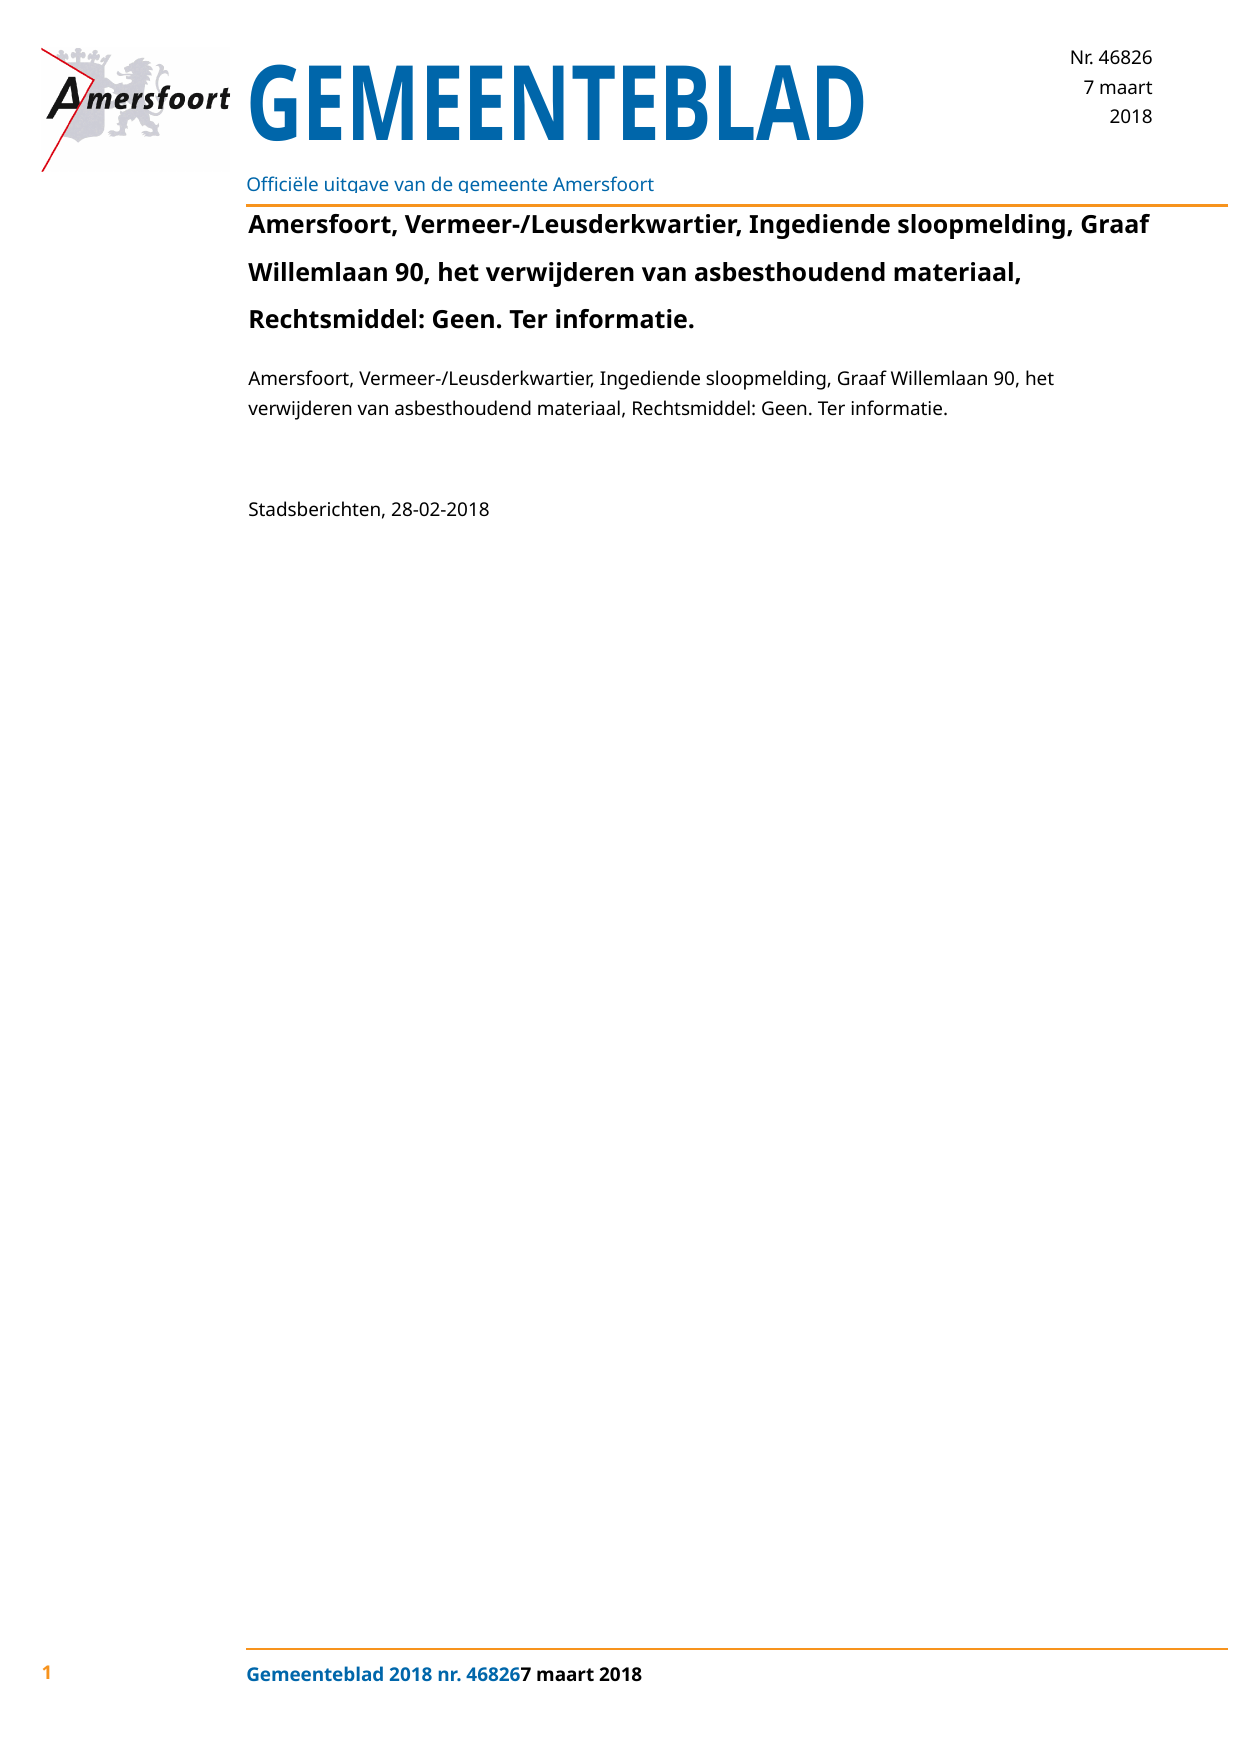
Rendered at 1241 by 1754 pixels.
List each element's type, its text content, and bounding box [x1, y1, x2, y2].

picture [41, 47, 231, 172]
text Amersfoort, Vermeer-/Leusderkwartier, Ingediende sloopmelding, Graaf Willemlaan 90, het verwijderen van asbesthoudend materiaal, Rechtsmiddel: Geen. Ter informatie. [248, 366, 1152, 421]
text Stadsberichten, 28-02-2018 [248, 496, 1152, 522]
text Amersfoort, Vermeer-/Leusderkwartier, Ingediende sloopmelding, Graaf Willemlaan 90, het verwijderen van asbesthoudend materiaal, Rechtsmiddel: Geen. Ter informatie. [248, 207, 1152, 336]
